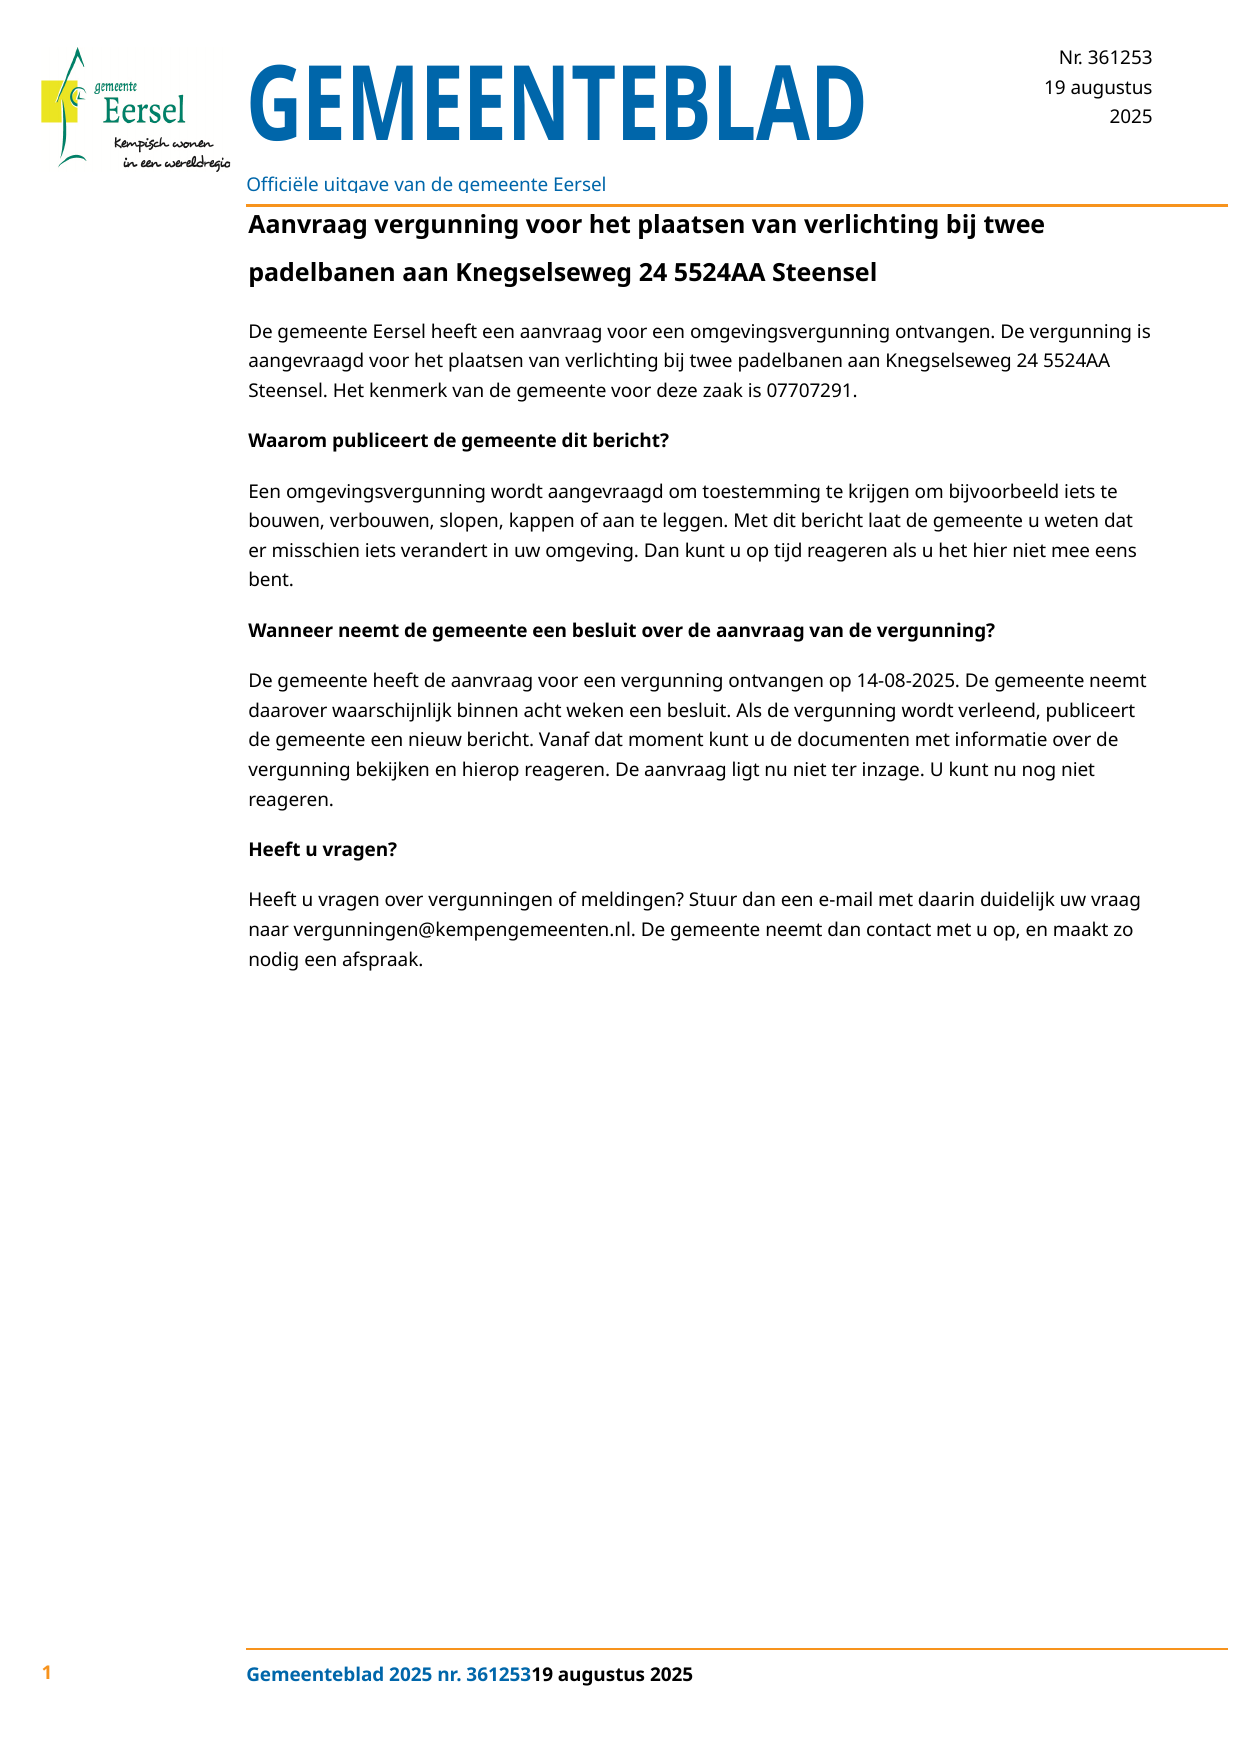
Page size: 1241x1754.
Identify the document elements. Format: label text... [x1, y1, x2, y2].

text Heeft u vragen over vergunningen of meldingen? Stuur dan een e-mail met daarin duidelijk uw vraag naar vergunningen@kempengemeenten.nl. De gemeente neemt dan contact met u op, en maakt zo nodig een afspraak. [248, 887, 1152, 972]
text De gemeente heeft de aanvraag voor een vergunning ontvangen op 14-08-2025. De gemeente neemt daarover waarschijnlijk binnen acht weken een besluit. Als de vergunning wordt verleend, publiceert de gemeente een nieuw bericht. Vanaf dat moment kunt u de documenten met informatie over de vergunning bekijken en hierop reageren. De aanvraag ligt nu niet ter inzage. U kunt nu nog niet reageren. [248, 667, 1152, 812]
text Heeft u vragen? [248, 836, 1152, 862]
text Een omgevingsvergunning wordt aangevraagd om toestemming te krijgen om bijvoorbeeld iets te bouwen, verbouwen, slopen, kappen of aan te leggen. Met dit bericht laat de gemeente u weten dat er misschien iets verandert in uw omgeving. Dan kunt u op tijd reageren als u het hier niet mee eens bent. [248, 478, 1152, 592]
picture [41, 47, 231, 172]
text De gemeente Eersel heeft een aanvraag voor een omgevingsvergunning ontvangen. De vergunning is aangevraagd voor het plaatsen van verlichting bij twee padelbanen aan Knegselseweg 24 5524AA Steensel. Het kenmerk van de gemeente voor deze zaak is 07707291. [248, 318, 1152, 403]
text Aanvraag vergunning voor het plaatsen van verlichting bij twee padelbanen aan Knegselseweg 24 5524AA Steensel [248, 207, 1152, 288]
text Wanneer neemt de gemeente een besluit over de aanvraag van de vergunning? [248, 617, 1152, 643]
text Waarom publiceert de gemeente dit bericht? [248, 427, 1152, 453]
